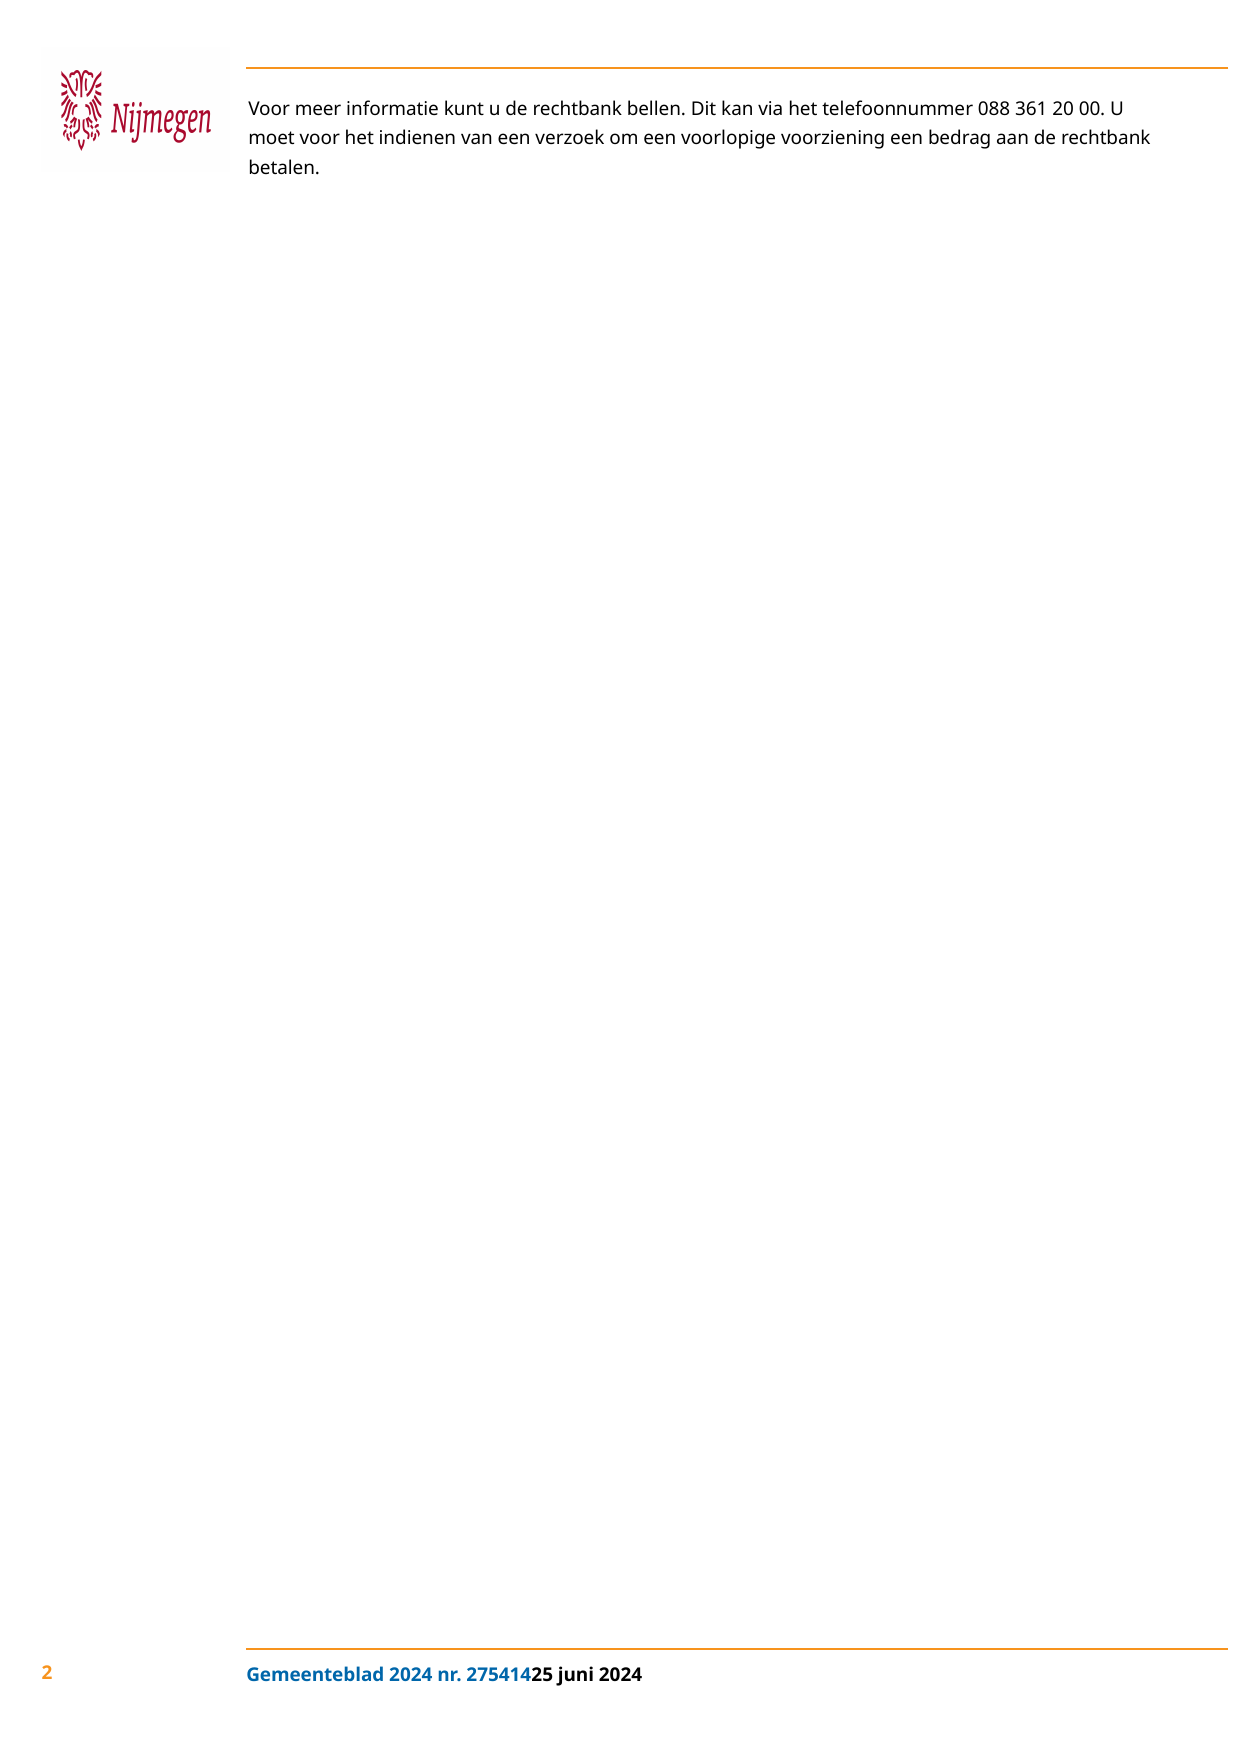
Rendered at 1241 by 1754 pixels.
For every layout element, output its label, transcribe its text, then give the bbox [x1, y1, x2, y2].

picture [41, 47, 231, 172]
text Voor meer informatie kunt u de rechtbank bellen. Dit kan via het telefoonnummer 088 361 20 00. U moet voor het indienen van een verzoek om een voorlopige voorziening een bedrag aan de rechtbank betalen. [248, 95, 1152, 180]
